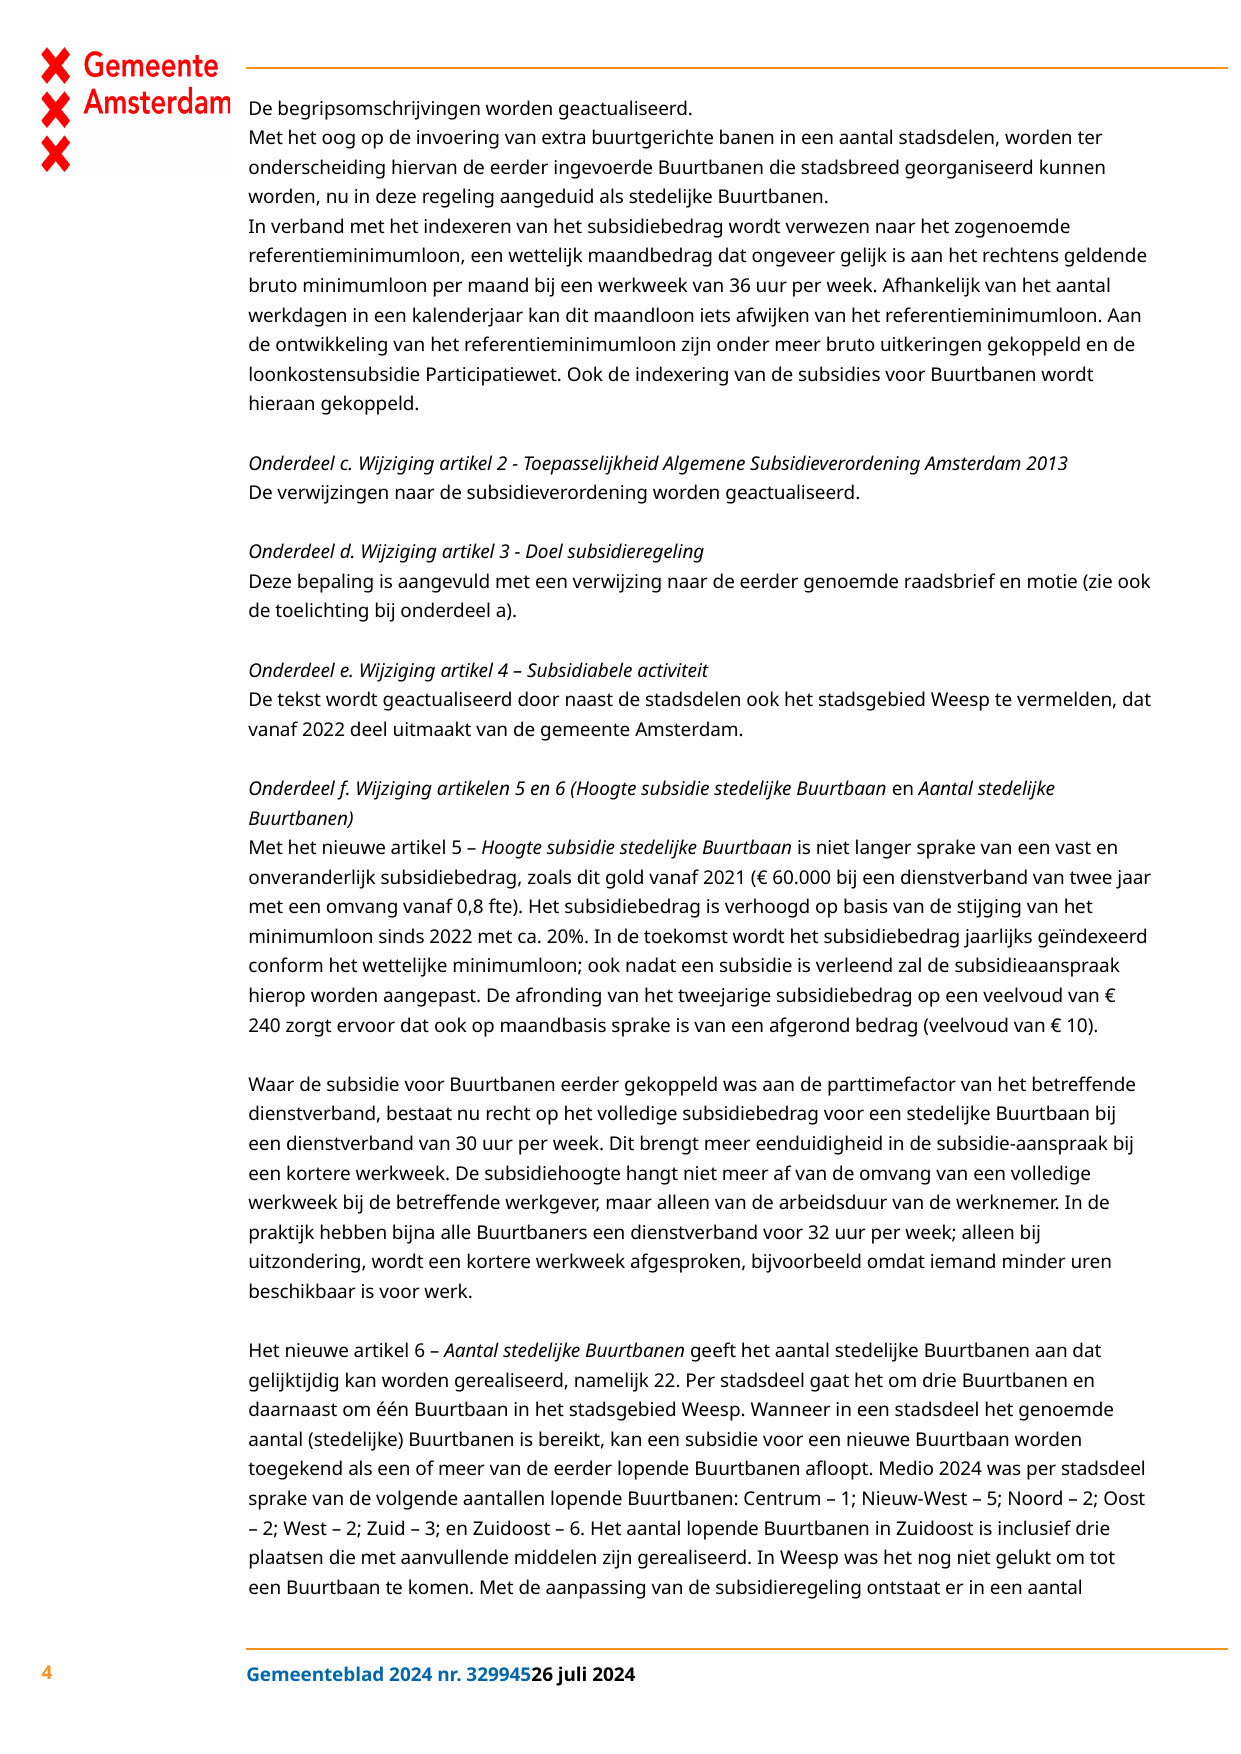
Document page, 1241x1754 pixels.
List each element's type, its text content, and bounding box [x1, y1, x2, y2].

text Onderdeel c. Wijziging artikel 2 - Toepasselijkheid Algemene Subsidieverordening Amsterdam 2013 [248, 450, 1152, 476]
text Waar de subsidie voor Buurtbanen eerder gekoppeld was aan de parttimefactor van het betreffende dienstverband, bestaat nu recht op het volledige subsidiebedrag voor een stedelijke Buurtbaan bij een dienstverband van 30 uur per week. Dit brengt meer eenduidigheid in de subsidie-aanspraak bij een kortere werkweek. De subsidiehoogte hangt niet meer af van de omvang van een volledige werkweek bij de betreffende werkgever, maar alleen van de arbeidsduur van de werknemer. In de praktijk hebben bijna alle Buurtbaners een dienstverband voor 32 uur per week; alleen bij uitzondering, wordt een kortere werkweek afgesproken, bijvoorbeeld omdat iemand minder uren beschikbaar is voor werk. [248, 1071, 1152, 1304]
text Onderdeel f. Wijziging artikelen 5 en 6 (Hoogte subsidie stedelijke Buurtbaan en Aantal stedelijke Buurtbanen) [248, 775, 1152, 831]
text De tekst wordt geactualiseerd door naast de stadsdelen ook het stadsgebied Weesp te vermelden, dat vanaf 2022 deel uitmaakt van de gemeente Amsterdam. [248, 686, 1152, 742]
text Het nieuwe artikel 6 – Aantal stedelijke Buurtbanen geeft het aantal stedelijke Buurtbanen aan dat gelijktijdig kan worden gerealiseerd, namelijk 22. Per stadsdeel gaat het om drie Buurtbanen en daarnaast om één Buurtbaan in het stadsgebied Weesp. Wanneer in een stadsdeel het genoemde aantal (stedelijke) Buurtbanen is bereikt, kan een subsidie voor een nieuwe Buurtbaan worden toegekend als een of meer van de eerder lopende Buurtbanen afloopt. Medio 2024 was per stadsdeel sprake van de volgende aantallen lopende Buurtbanen: Centrum – 1; Nieuw-West – 5; Noord – 2; Oost – 2; West – 2; Zuid – 3; en Zuidoost – 6. Het aantal lopende Buurtbanen in Zuidoost is inclusief drie plaatsen die met aanvullende middelen zijn gerealiseerd. In Weesp was het nog niet gelukt om tot een Buurtbaan te komen. Met de aanpassing van de subsidieregeling ontstaat er in een aantal [248, 1337, 1152, 1600]
text De begripsomschrijvingen worden geactualiseerd. [248, 95, 1152, 121]
text Onderdeel d. Wijziging artikel 3 - Doel subsidieregeling [248, 538, 1152, 564]
text De verwijzingen naar de subsidieverordening worden geactualiseerd. [248, 479, 1152, 505]
text Onderdeel e. Wijziging artikel 4 – Subsidiabele activiteit [248, 657, 1152, 683]
text Deze bepaling is aangevuld met een verwijzing naar de eerder genoemde raadsbrief en motie (zie ook de toelichting bij onderdeel a). [248, 568, 1152, 623]
text Met het nieuwe artikel 5 – Hoogte subsidie stedelijke Buurtbaan is niet langer sprake van een vast en onveranderlijk subsidiebedrag, zoals dit gold vanaf 2021 (€ 60.000 bij een dienstverband van twee jaar met een omvang vanaf 0,8 fte). Het subsidiebedrag is verhoogd op basis van de stijging van het minimumloon sinds 2022 met ca. 20%. In de toekomst wordt het subsidiebedrag jaarlijks geïndexeerd conform het wettelijke minimumloon; ook nadat een subsidie is verleend zal de subsidieaanspraak hierop worden aangepast. De afronding van het tweejarige subsidiebedrag op een veelvoud van € 240 zorgt ervoor dat ook op maandbasis sprake is van een afgerond bedrag (veelvoud van € 10). [248, 834, 1152, 1038]
text Met het oog op de invoering van extra buurtgerichte banen in een aantal stadsdelen, worden ter onderscheiding hiervan de eerder ingevoerde Buurtbanen die stadsbreed georganiseerd kunnen worden, nu in deze regeling aangeduid als stedelijke Buurtbanen. [248, 124, 1152, 209]
text In verband met het indexeren van het subsidiebedrag wordt verwezen naar het zogenoemde referentieminimumloon, een wettelijk maandbedrag dat ongeveer gelijk is aan het rechtens geldende bruto minimumloon per maand bij een werkweek van 36 uur per week. Afhankelijk van het aantal werkdagen in een kalenderjaar kan dit maandloon iets afwijken van het referentieminimumloon. Aan de ontwikkeling van het referentieminimumloon zijn onder meer bruto uitkeringen gekoppeld en de loonkostensubsidie Participatiewet. Ook de indexering van de subsidies voor Buurtbanen wordt hieraan gekoppeld. [248, 213, 1152, 416]
picture [41, 47, 231, 172]
